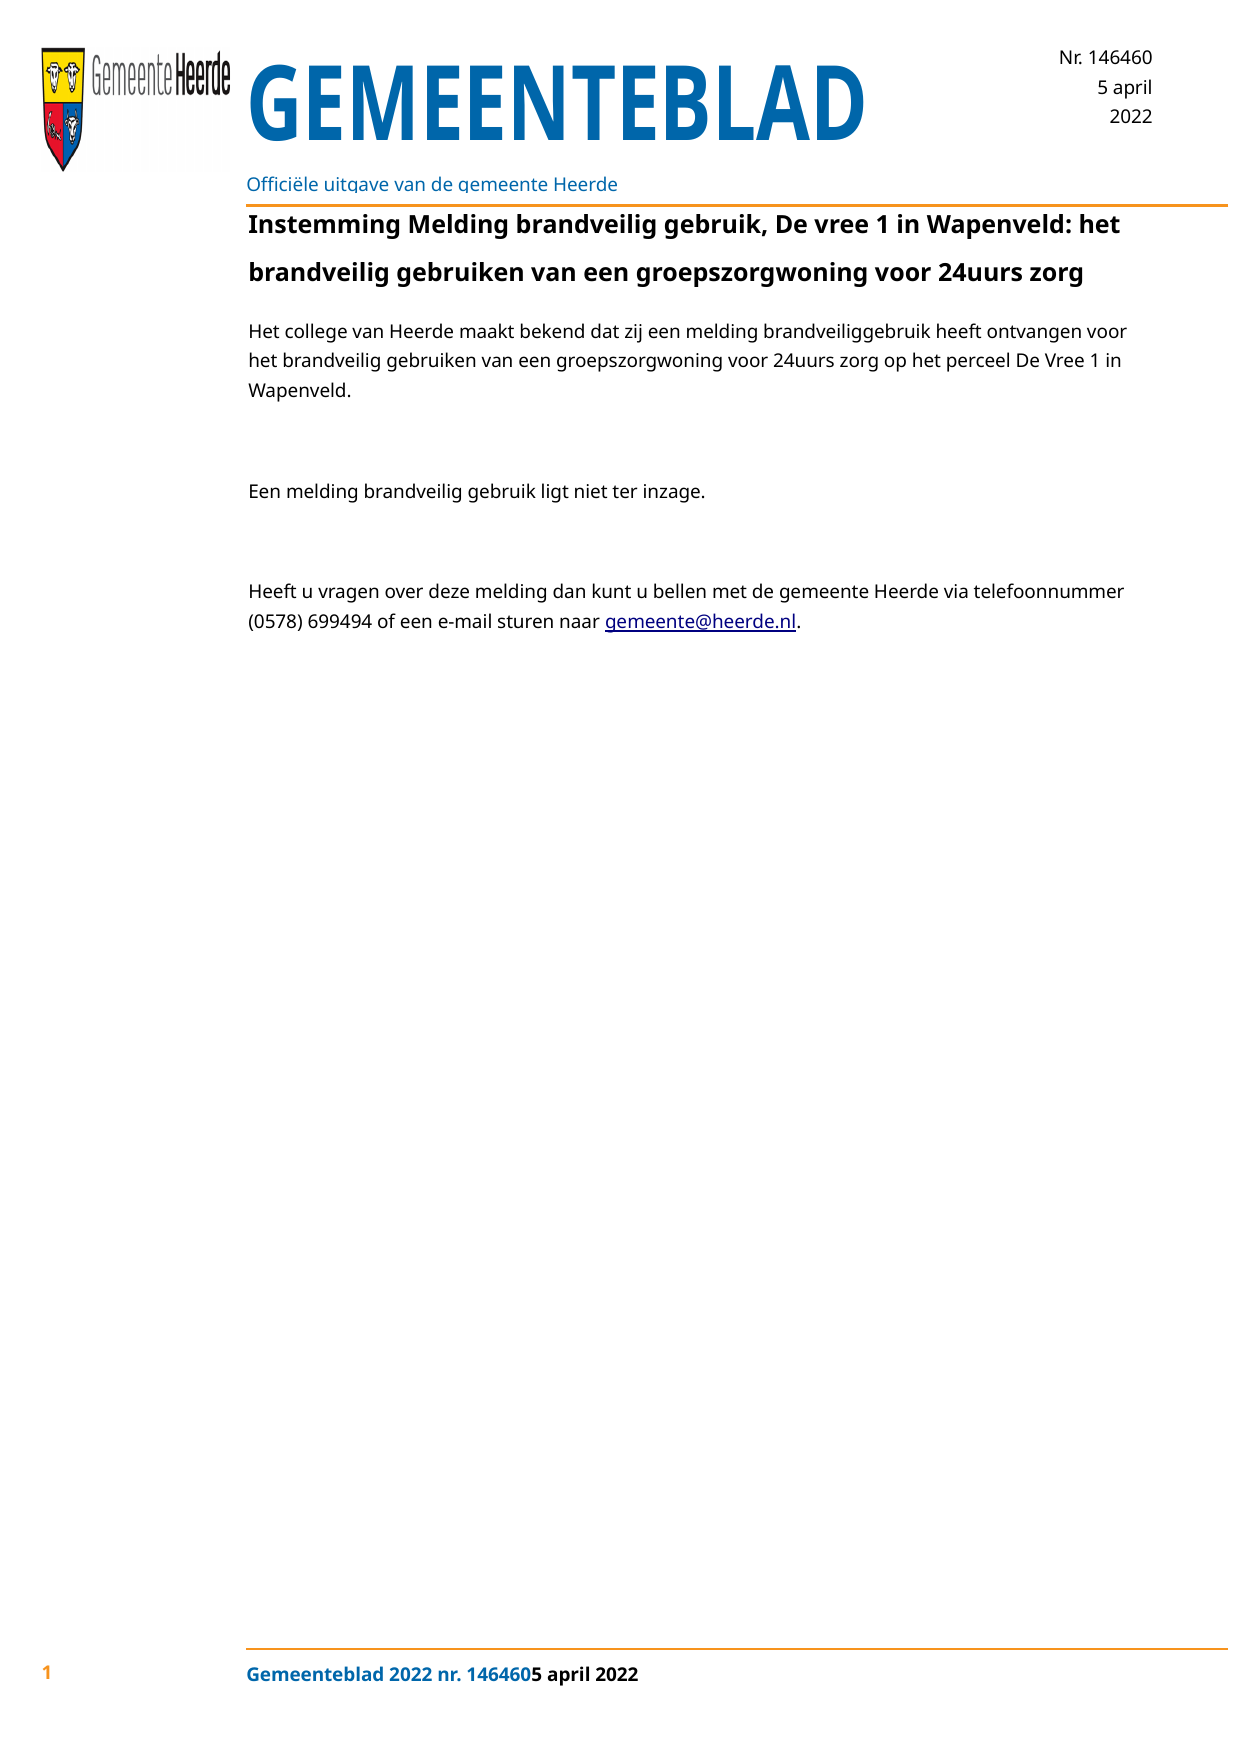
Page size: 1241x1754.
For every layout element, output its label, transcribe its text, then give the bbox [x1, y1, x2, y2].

text Het college van Heerde maakt bekend dat zij een melding brandveiliggebruik heeft ontvangen voor het brandveilig gebruiken van een groepszorgwoning voor 24uurs zorg op het perceel De Vree 1 in Wapenveld. [248, 318, 1152, 403]
text Instemming Melding brandveilig gebruik, De vree 1 in Wapenveld: het brandveilig gebruiken van een groepszorgwoning voor 24uurs zorg [248, 207, 1152, 288]
picture [41, 47, 231, 172]
text Een melding brandveilig gebruik ligt niet ter inzage. [248, 478, 1152, 504]
text Heeft u vragen over deze melding dan kunt u bellen met de gemeente Heerde via telefoonnummer (0578) 699494 of een e-mail sturen naar gemeente@heerde.nl. [248, 579, 1152, 634]
